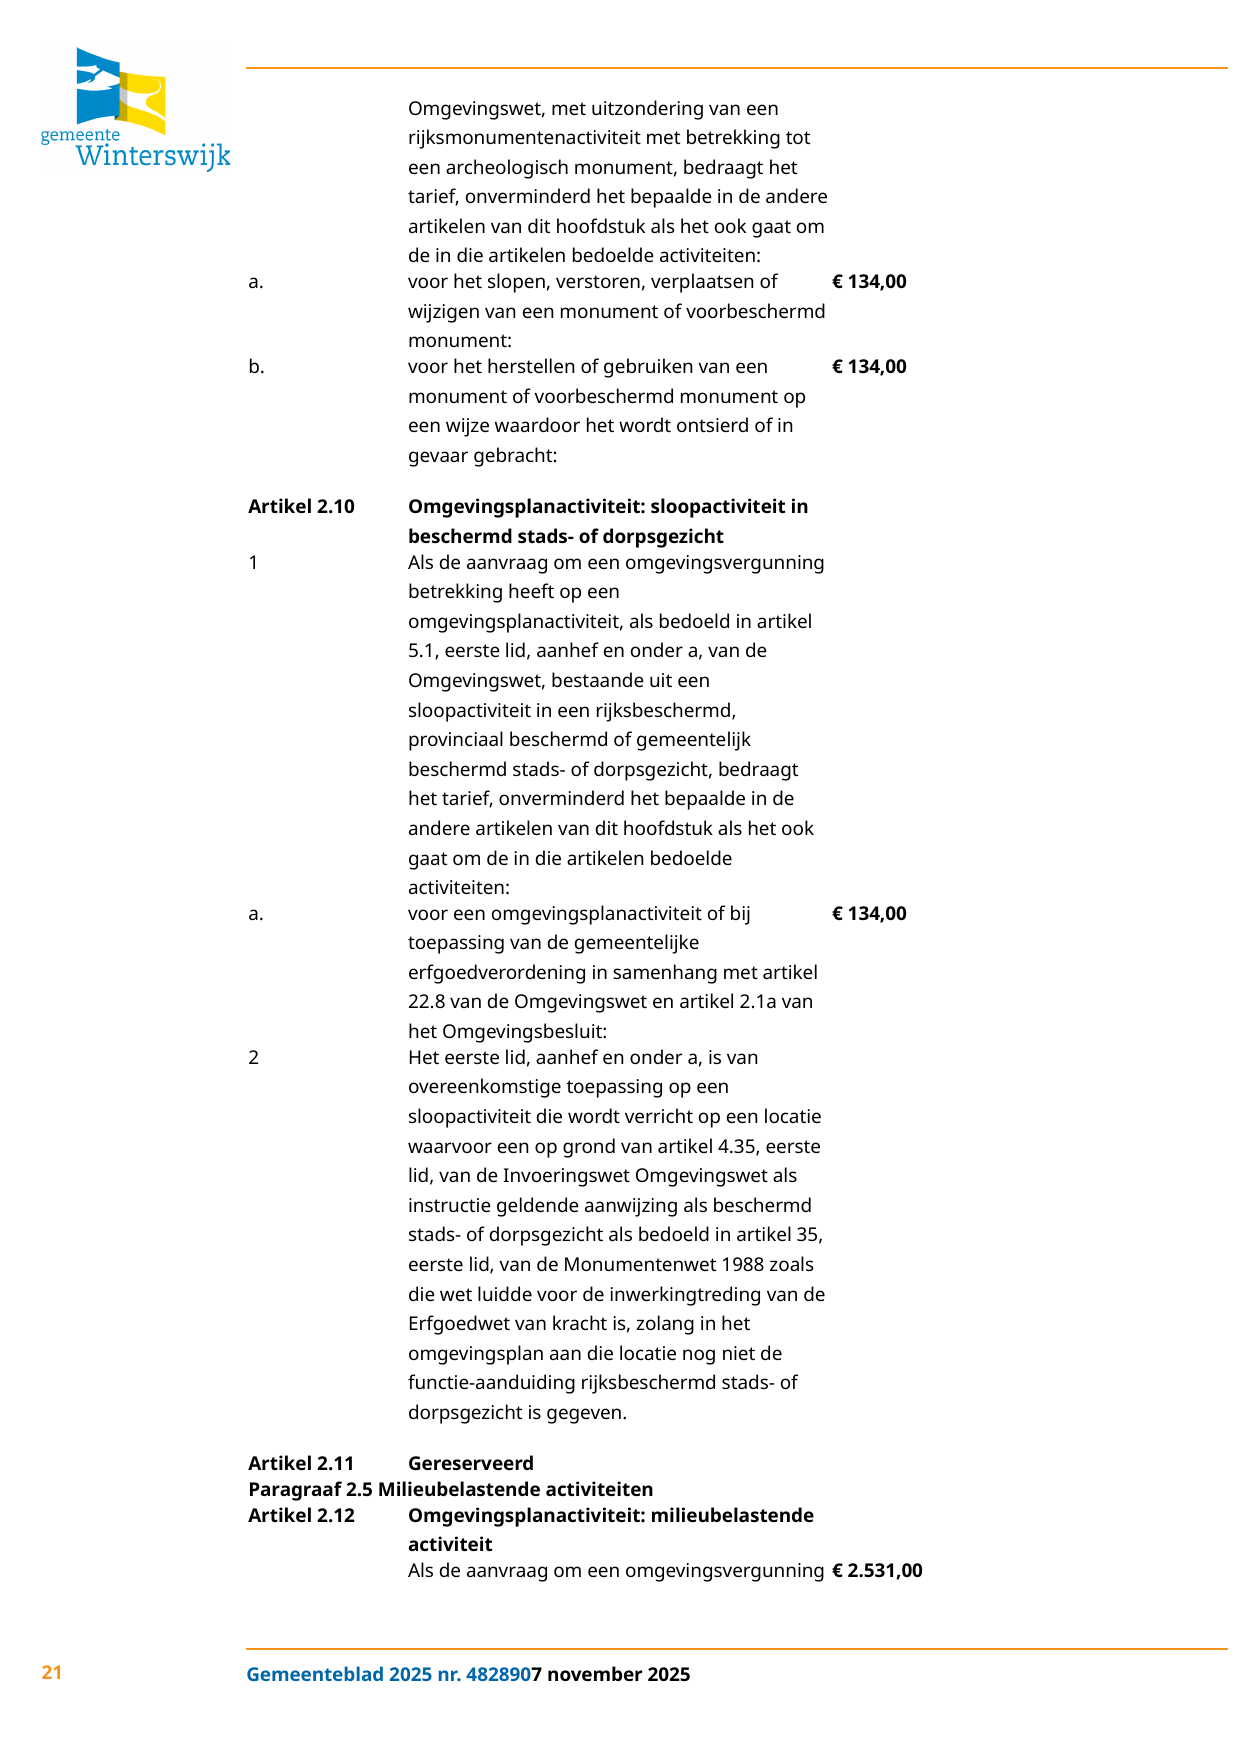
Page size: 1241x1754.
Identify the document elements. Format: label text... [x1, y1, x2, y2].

table_cell a. [248, 900, 408, 1044]
table_cell [832, 549, 1152, 900]
table_cell Omgevingswet, met uitzondering van een rijksmonumentenactiviteit met betrekking tot een archeologisch monument, bedraagt het tarief, onverminderd het bepaalde in de andere artikelen van dit hoofdstuk als het ook gaat om de in die artikelen bedoelde activiteiten: [408, 95, 832, 268]
table_cell Als de aanvraag om een omgevingsvergunning [408, 1557, 832, 1583]
table_cell [248, 95, 408, 268]
table_cell [248, 468, 408, 493]
table_cell [248, 1557, 408, 1583]
table_cell [832, 95, 1152, 268]
table_cell [832, 1451, 1152, 1476]
table_cell Gereserveerd [408, 1451, 832, 1476]
table_cell a. [248, 269, 408, 353]
table_cell Omgevingsplanactiviteit: milieubelastende activiteit [408, 1502, 832, 1557]
table_cell [832, 1425, 1152, 1451]
table_cell [408, 468, 832, 493]
table_cell [832, 1044, 1152, 1425]
table_cell Paragraaf 2.5 Milieubelastende activiteiten [248, 1476, 1152, 1502]
table_cell b. [248, 353, 408, 468]
table_cell € 2.531,00 [832, 1557, 1152, 1583]
table_cell Artikel 2.10 [248, 494, 408, 549]
table_cell [248, 1425, 408, 1451]
table_cell voor een omgevingsplanactiviteit of bij toepassing van de gemeentelijke erfgoedverordening in samenhang met artikel 22.8 van de Omgevingswet en artikel 2.1a van het Omgevingsbesluit: [408, 900, 832, 1044]
table_cell € 134,00 [832, 900, 1152, 1044]
table_cell Als de aanvraag om een omgevingsvergunning betrekking heeft op een omgevingsplanactiviteit, als bedoeld in artikel 5.1, eerste lid, aanhef en onder a, van de Omgevingswet, bestaande uit een sloopactiviteit in een rijksbeschermd, provinciaal beschermd of gemeentelijk beschermd stads- of dorpsgezicht, bedraagt het tarief, onverminderd het bepaalde in de andere artikelen van dit hoofdstuk als het ook gaat om de in die artikelen bedoelde activiteiten: [408, 549, 832, 900]
table_cell voor het herstellen of gebruiken van een monument of voorbeschermd monument op een wijze waardoor het wordt ontsierd of in gevaar gebracht: [408, 353, 832, 468]
table_cell 1 [248, 549, 408, 900]
table_cell Omgevingsplanactiviteit: sloopactiviteit in beschermd stads- of dorpsgezicht [408, 494, 832, 549]
table_cell Artikel 2.11 [248, 1451, 408, 1476]
table_cell voor het slopen, verstoren, verplaatsen of wijzigen van een monument of voorbeschermd monument: [408, 269, 832, 353]
table_cell [832, 494, 1152, 549]
table_cell € 134,00 [832, 269, 1152, 353]
table_cell [832, 468, 1152, 493]
table_cell 2 [248, 1044, 408, 1425]
table_cell Artikel 2.12 [248, 1502, 408, 1557]
table_cell [408, 1425, 832, 1451]
picture [225, 153, 231, 162]
table_cell Het eerste lid, aanhef en onder a, is van overeenkomstige toepassing op een sloopactiviteit die wordt verricht op een locatie waarvoor een op grond van artikel 4.35, eerste lid, van de Invoeringswet Omgevingswet als instructie geldende aanwijzing als beschermd stads- of dorpsgezicht als bedoeld in artikel 35, eerste lid, van de Monumentenwet 1988 zoals die wet luidde voor de inwerkingtreding van de Erfgoedwet van kracht is, zolang in het omgevingsplan aan die locatie nog niet de functie-aanduiding rijksbeschermd stads- of dorpsgezicht is gegeven. [408, 1044, 832, 1425]
table_cell € 134,00 [832, 353, 1152, 468]
table_cell [832, 1502, 1152, 1557]
picture [41, 47, 231, 172]
